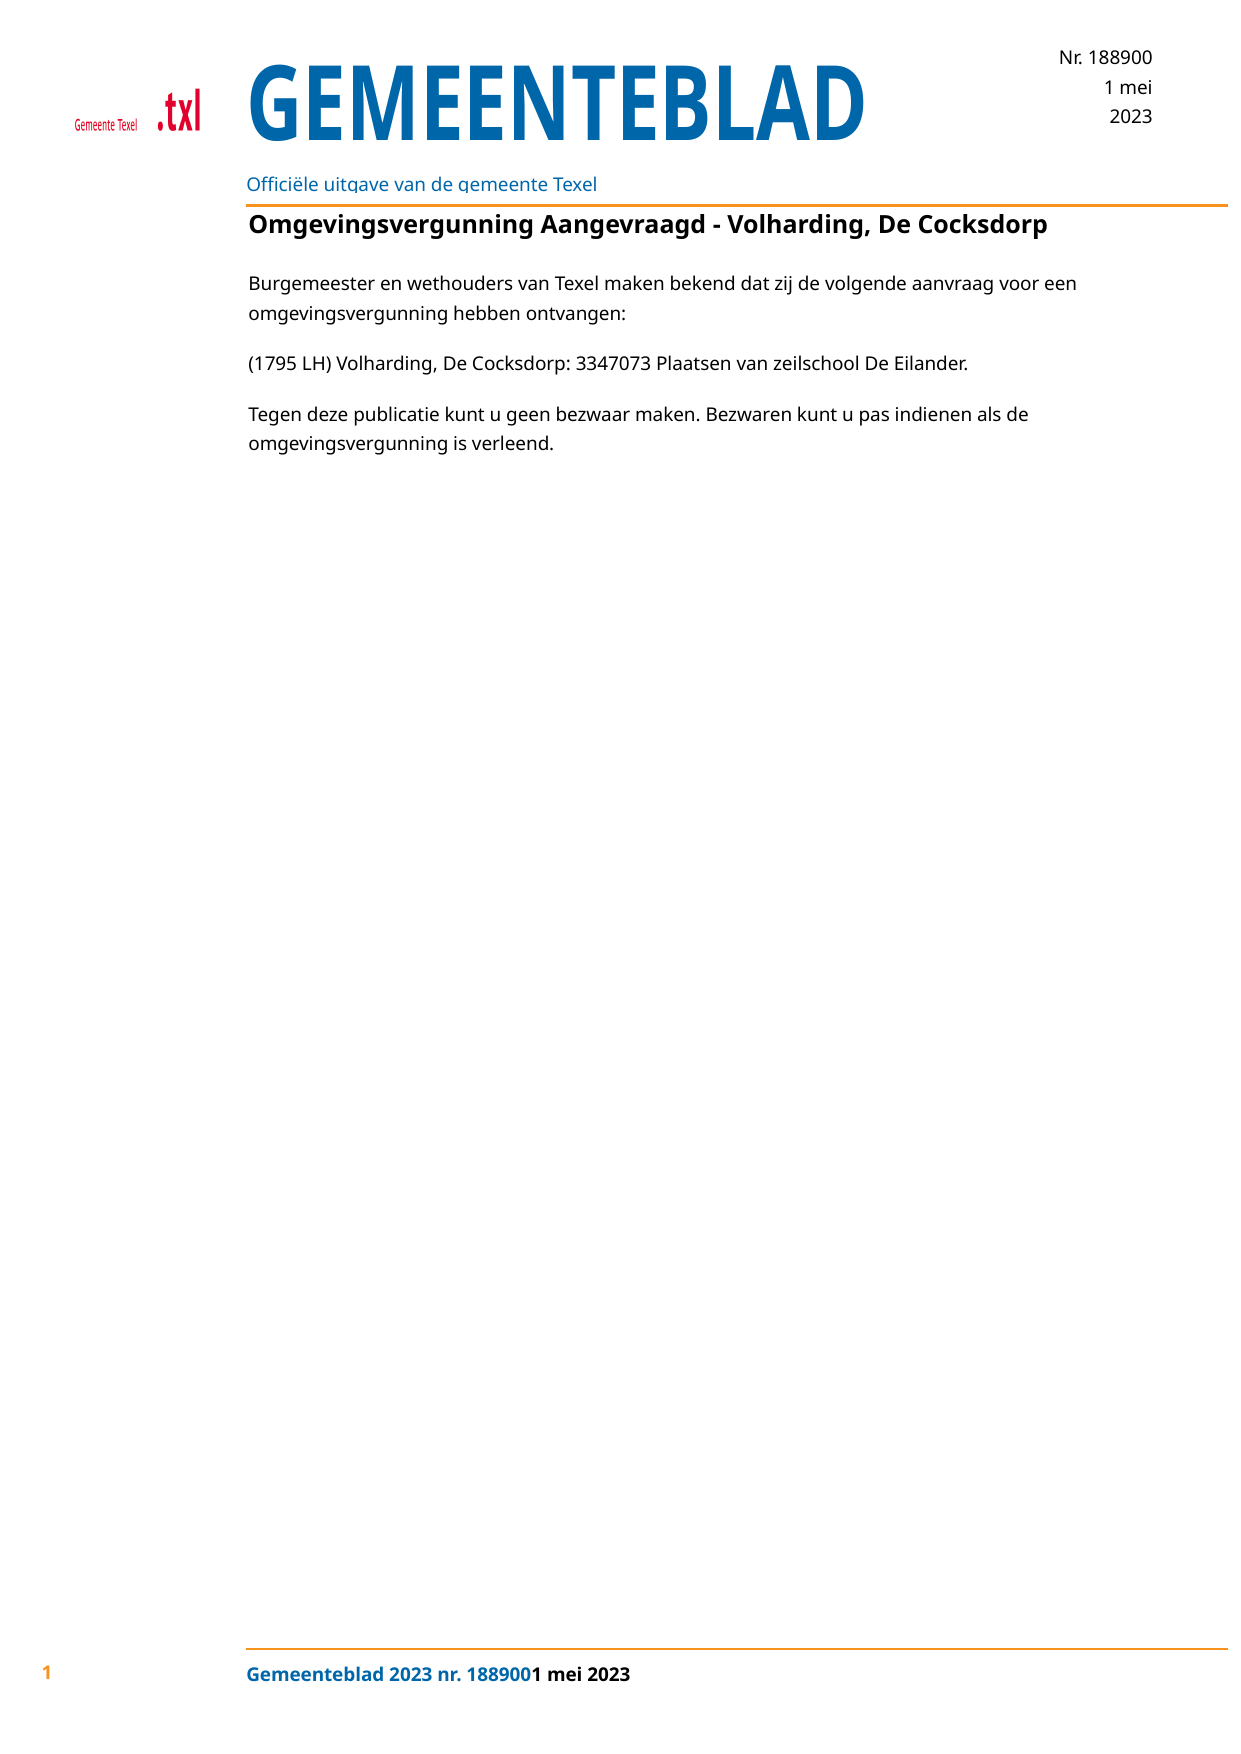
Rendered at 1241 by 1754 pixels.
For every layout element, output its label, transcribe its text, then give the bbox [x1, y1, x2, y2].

text Tegen deze publicatie kunt u geen bezwaar maken. Bezwaren kunt u pas indienen als de omgevingsvergunning is verleend. [248, 401, 1152, 456]
text Omgevingsvergunning Aangevraagd - Volharding, De Cocksdorp [248, 207, 1152, 241]
picture [41, 47, 231, 172]
text Burgemeester en wethouders van Texel maken bekend dat zij de volgende aanvraag voor een omgevingsvergunning hebben ontvangen: [248, 270, 1152, 326]
text (1795 LH) Volharding, De Cocksdorp: 3347073 Plaatsen van zeilschool De Eilander. [248, 350, 1152, 376]
